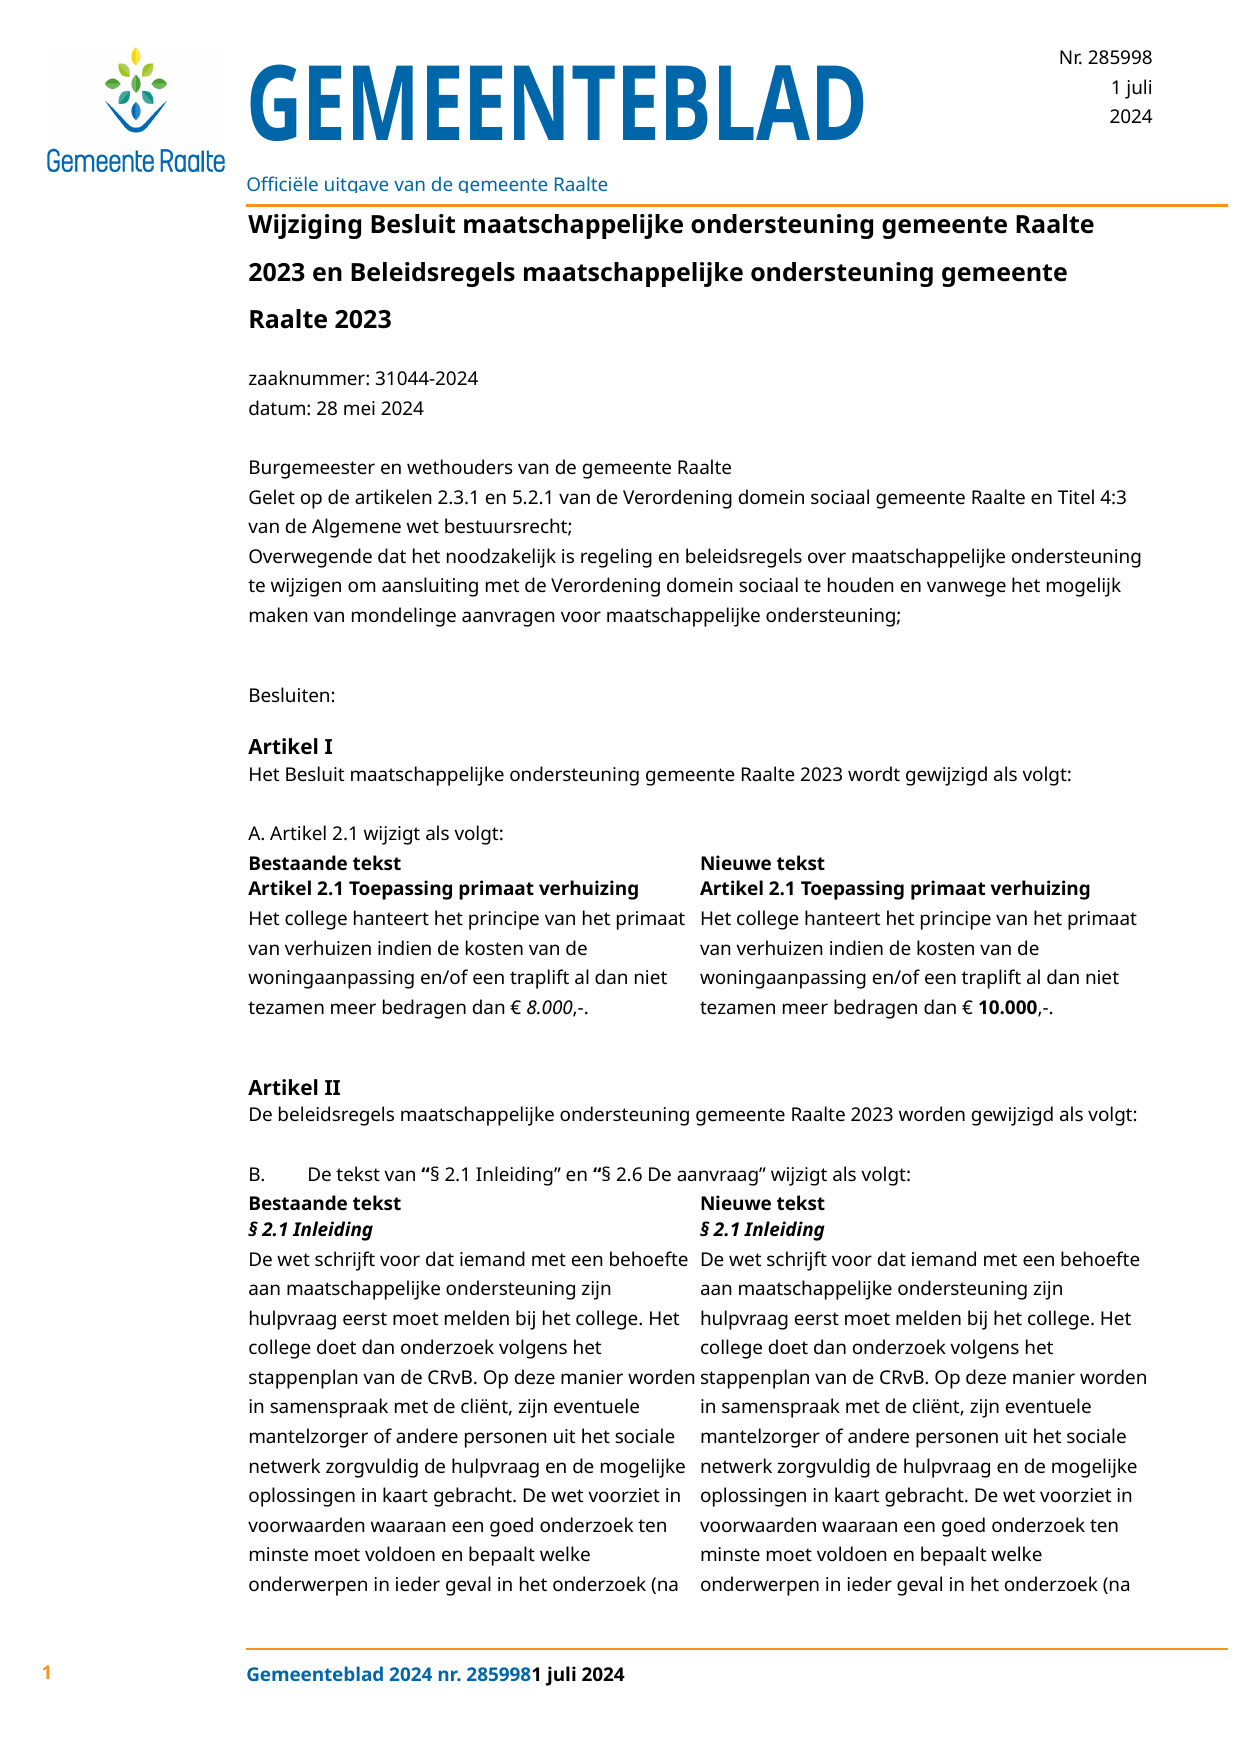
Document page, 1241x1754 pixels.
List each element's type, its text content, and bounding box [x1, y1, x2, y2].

text Besluiten: [248, 682, 1152, 708]
text Overwegende dat het noodzakelijk is regeling en beleidsregels over maatschappelijke ondersteuning te wijzigen om aansluiting met de Verordening domein sociaal te houden en vanwege het mogelijk maken van mondelinge aanvragen voor maatschappelijke ondersteuning; [248, 543, 1152, 628]
picture [41, 47, 231, 172]
text zaaknummer: 31044-2024 [248, 366, 1152, 391]
table_cell Artikel 2.1 Toepassing primaat verhuizing Het college hanteert het principe van het primaat van verhuizen indien de kosten van de woningaanpassing en/of een traplift al dan niet tezamen meer bedragen dan € 10.000,-. [700, 876, 1152, 1019]
table_header Nieuwe tekst [700, 1191, 1152, 1216]
text Artikel II [248, 1073, 1152, 1102]
text datum: 28 mei 2024 [248, 395, 1152, 421]
text De beleidsregels maatschappelijke ondersteuning gemeente Raalte 2023 worden gewijzigd als volgt: [248, 1102, 1152, 1127]
table_header Bestaande tekst [248, 1191, 700, 1216]
table_cell § 2.1 Inleiding De wet schrijft voor dat iemand met een behoefte aan maatschappelijke ondersteuning zijn hulpvraag eerst moet melden bij het college. Het college doet dan onderzoek volgens het stappenplan van de CRvB. Op deze manier worden in samenspraak met de cliënt, zijn eventuele mantelzorger of andere personen uit het sociale netwerk zorgvuldig de hulpvraag en de mogelijke oplossingen in kaart gebracht. De wet voorziet in voorwaarden waaraan een goed onderzoek ten minste moet voldoen en bepaalt welke onderwerpen in ieder geval in het onderzoek (na [248, 1216, 700, 1597]
table_cell § 2.1 Inleiding De wet schrijft voor dat iemand met een behoefte aan maatschappelijke ondersteuning zijn hulpvraag eerst moet melden bij het college. Het college doet dan onderzoek volgens het stappenplan van de CRvB. Op deze manier worden in samenspraak met de cliënt, zijn eventuele mantelzorger of andere personen uit het sociale netwerk zorgvuldig de hulpvraag en de mogelijke oplossingen in kaart gebracht. De wet voorziet in voorwaarden waaraan een goed onderzoek ten minste moet voldoen en bepaalt welke onderwerpen in ieder geval in het onderzoek (na [700, 1216, 1152, 1597]
text Wijziging Besluit maatschappelijke ondersteuning gemeente Raalte 2023 en Beleidsregels maatschappelijke ondersteuning gemeente Raalte 2023 [248, 207, 1152, 336]
text Gelet op de artikelen 2.3.1 en 5.2.1 van de Verordening domein sociaal gemeente Raalte en Titel 4:3 van de Algemene wet bestuursrecht; [248, 484, 1152, 539]
text A. Artikel 2.1 wijzigt als volgt: [248, 820, 1152, 846]
list De tekst van “§ 2.1 Inleiding” en “§ 2.6 De aanvraag” wijzigt als volgt: [248, 1161, 1152, 1187]
text Artikel I [248, 732, 1152, 761]
table_cell Artikel 2.1 Toepassing primaat verhuizing Het college hanteert het principe van het primaat van verhuizen indien de kosten van de woningaanpassing en/of een traplift al dan niet tezamen meer bedragen dan € 8.000,-. [248, 876, 700, 1019]
text Burgemeester en wethouders van de gemeente Raalte [248, 454, 1152, 480]
text Het Besluit maatschappelijke ondersteuning gemeente Raalte 2023 wordt gewijzigd als volgt: [248, 761, 1152, 787]
table_header Nieuwe tekst [700, 850, 1152, 876]
table_header Bestaande tekst [248, 850, 700, 876]
